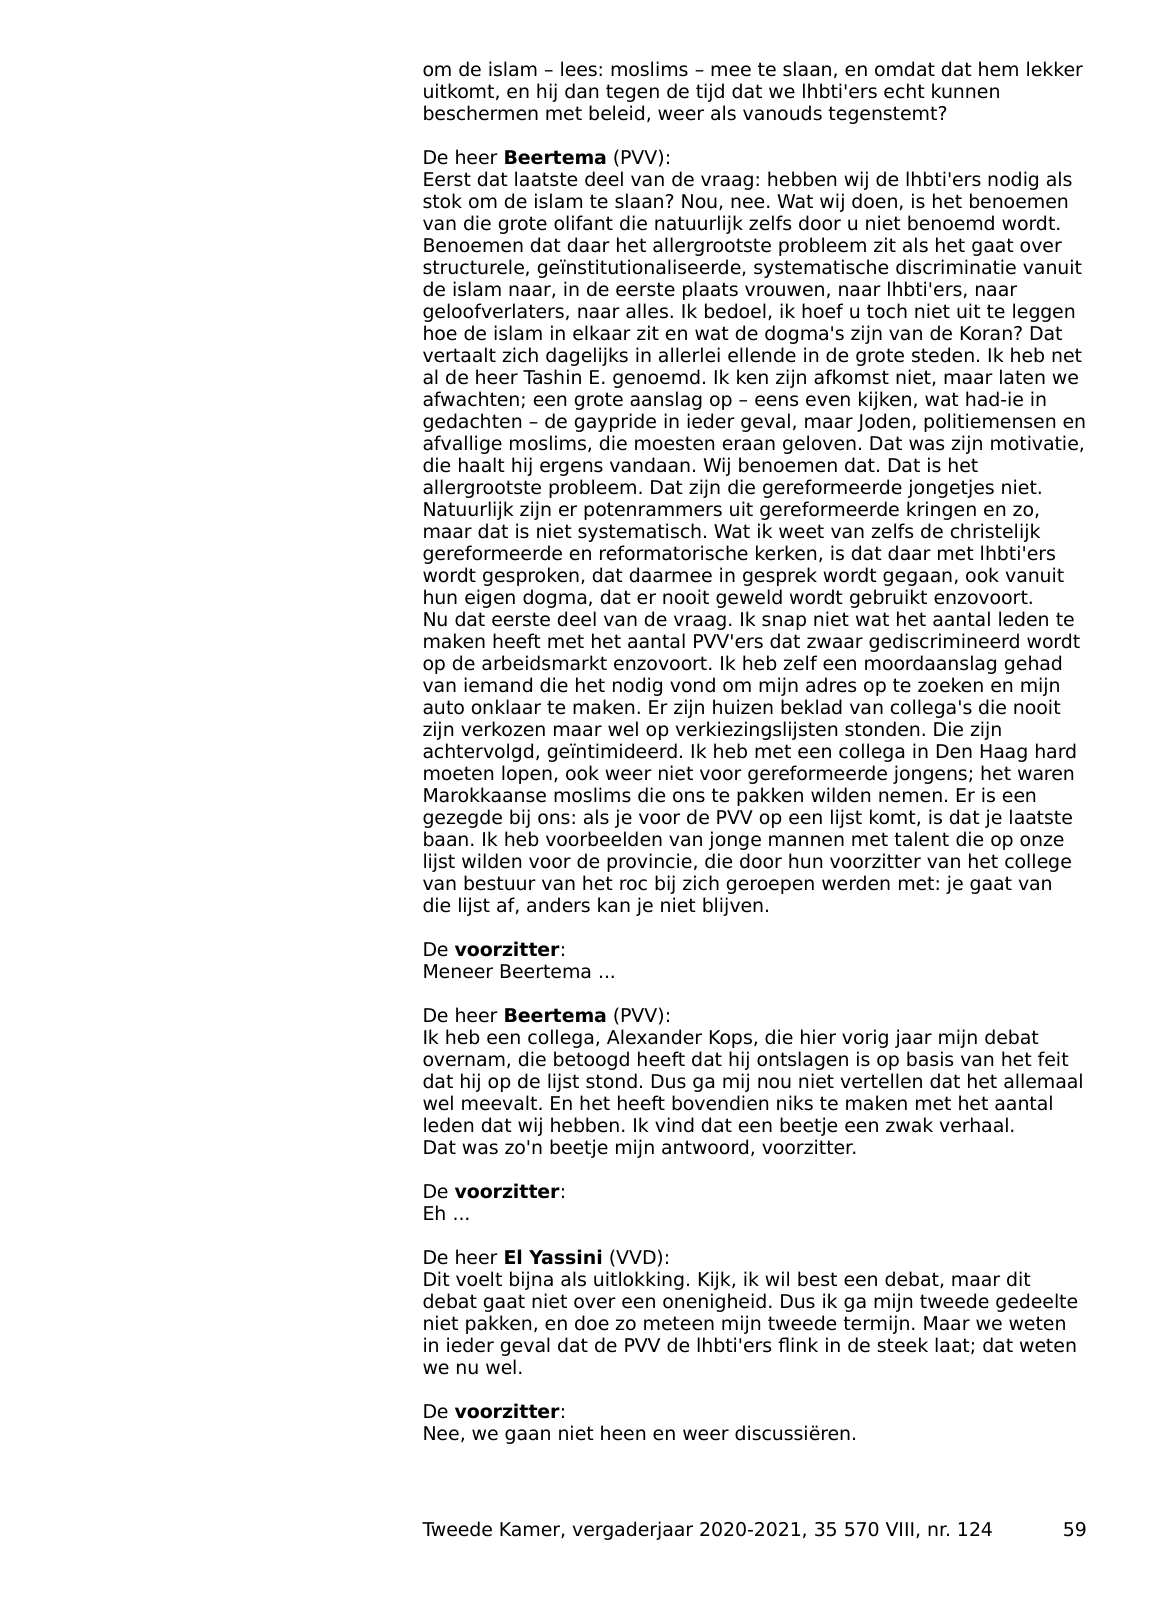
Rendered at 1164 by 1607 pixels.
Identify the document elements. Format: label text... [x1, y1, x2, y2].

text om de islam – lees: moslims – mee te slaan, en omdat dat hem lekker uitkomt, en hij dan tegen de tijd dat we lhbti'ers echt kunnen beschermen met beleid, weer als vanouds tegenstemt? [422, 59, 1087, 125]
text De voorzitter: [422, 1181, 1087, 1203]
text Nee, we gaan niet heen en weer discussiëren. [422, 1423, 1087, 1445]
text De heer Beertema (PVV): [422, 147, 1087, 169]
text Meneer Beertema ... [422, 961, 1087, 983]
text Ik heb een collega, Alexander Kops, die hier vorig jaar mijn debat overnam, die betoogd heeft dat hij ontslagen is op basis van het feit dat hij op de lijst stond. Dus ga mij nou niet vertellen dat het allemaal wel meevalt. En het heeft bovendien niks te maken met het aantal leden dat wij hebben. Ik vind dat een beetje een zwak verhaal. [422, 1027, 1087, 1137]
text De heer Beertema (PVV): [422, 1005, 1087, 1027]
text De voorzitter: [422, 1401, 1087, 1423]
text De heer El Yassini (VVD): [422, 1247, 1087, 1269]
text Nu dat eerste deel van de vraag. Ik snap niet wat het aantal leden te maken heeft met het aantal PVV'ers dat zwaar gediscrimineerd wordt op de arbeidsmarkt enzovoort. Ik heb zelf een moordaanslag gehad van iemand die het nodig vond om mijn adres op te zoeken en mijn auto onklaar te maken. Er zijn huizen beklad van collega's die nooit zijn verkozen maar wel op verkiezingslijsten stonden. Die zijn achtervolgd, geïntimideerd. Ik heb met een collega in Den Haag hard moeten lopen, ook weer niet voor gereformeerde jongens; het waren Marokkaanse moslims die ons te pakken wilden nemen. Er is een gezegde bij ons: als je voor de PVV op een lijst komt, is dat je laatste baan. Ik heb voorbeelden van jonge mannen met talent die op onze lijst wilden voor de provincie, die door hun voorzitter van het college van bestuur van het roc bij zich geroepen werden met: je gaat van die lijst af, anders kan je niet blijven. [422, 609, 1087, 916]
text Eh ... [422, 1203, 1087, 1225]
text De voorzitter: [422, 939, 1087, 961]
text Eerst dat laatste deel van de vraag: hebben wij de lhbti'ers nodig als stok om de islam te slaan? Nou, nee. Wat wij doen, is het benoemen van die grote olifant die natuurlijk zelfs door u niet benoemd wordt. Benoemen dat daar het allergrootste probleem zit als het gaat over structurele, geïnstitutionaliseerde, systematische discriminatie vanuit de islam naar, in de eerste plaats vrouwen, naar lhbti'ers, naar geloofverlaters, naar alles. Ik bedoel, ik hoef u toch niet uit te leggen hoe de islam in elkaar zit en wat de dogma's zijn van de Koran? Dat vertaalt zich dagelijks in allerlei ellende in de grote steden. Ik heb net al de heer Tashin E. genoemd. Ik ken zijn afkomst niet, maar laten we afwachten; een grote aanslag op – eens even kijken, wat had-ie in gedachten – de gaypride in ieder geval, maar Joden, politiemensen en afvallige moslims, die moesten eraan geloven. Dat was zijn motivatie, die haalt hij ergens vandaan. Wij benoemen dat. Dat is het allergrootste probleem. Dat zijn die gereformeerde jongetjes niet. Natuurlijk zijn er potenrammers uit gereformeerde kringen en zo, maar dat is niet systematisch. Wat ik weet van zelfs de christelijk gereformeerde en reformatorische kerken, is dat daar met lhbti'ers wordt gesproken, dat daarmee in gesprek wordt gegaan, ook vanuit hun eigen dogma, dat er nooit geweld wordt gebruikt enzovoort. [422, 169, 1087, 609]
text Dat was zo'n beetje mijn antwoord, voorzitter. [422, 1137, 1087, 1159]
text Dit voelt bijna als uitlokking. Kijk, ik wil best een debat, maar dit debat gaat niet over een onenigheid. Dus ik ga mijn tweede gedeelte niet pakken, en doe zo meteen mijn tweede termijn. Maar we weten in ieder geval dat de PVV de lhbti'ers flink in de steek laat; dat weten we nu wel. [422, 1269, 1087, 1379]
